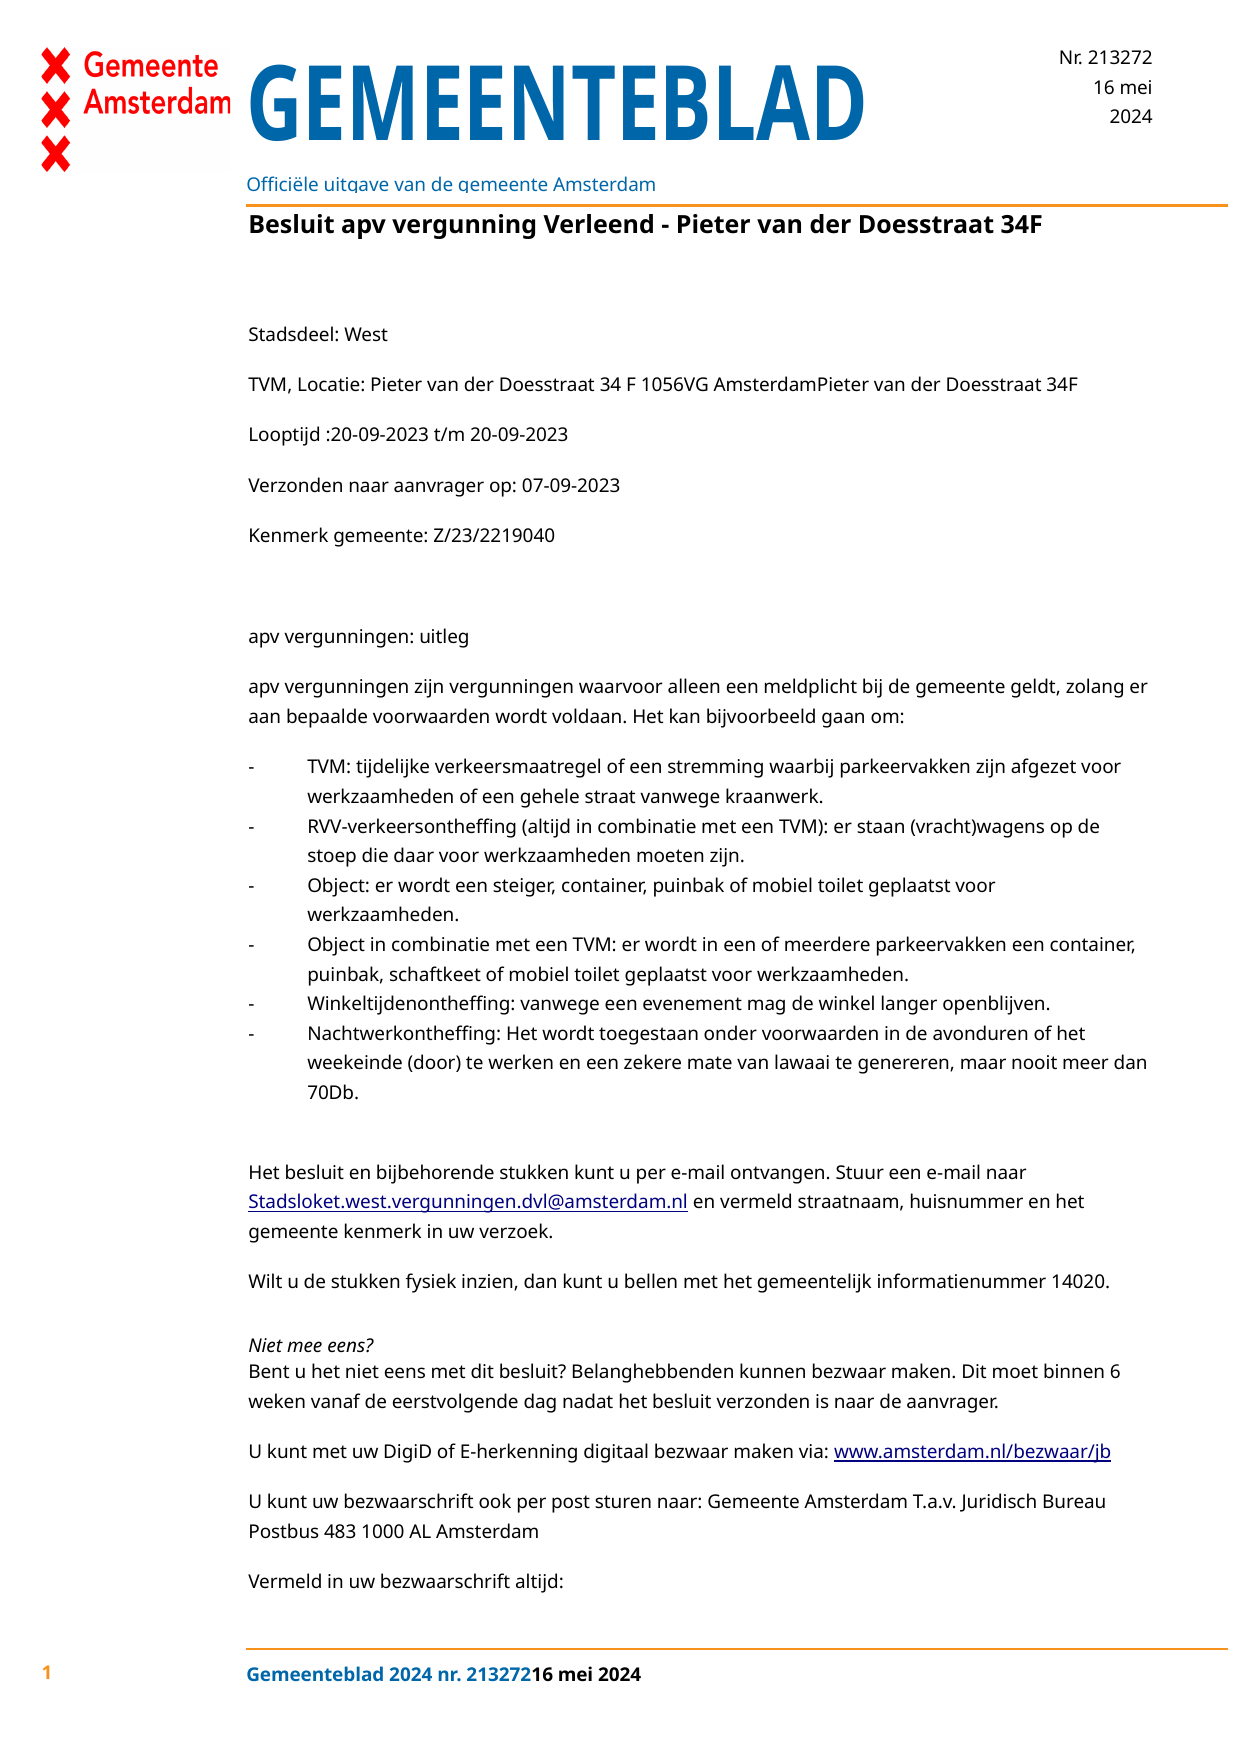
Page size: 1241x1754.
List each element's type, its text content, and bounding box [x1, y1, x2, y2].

text Stadsdeel: West [248, 321, 1152, 346]
text Bent u het niet eens met dit besluit? Belanghebbenden kunnen bezwaar maken. Dit moet binnen 6 weken vanaf de eerstvolgende dag nadat het besluit verzonden is naar de aanvrager. [248, 1358, 1152, 1414]
text apv vergunningen zijn vergunningen waarvoor alleen een meldplicht bij de gemeente geldt, zolang er aan bepaalde voorwaarden wordt voldaan. Het kan bijvoorbeeld gaan om: [248, 674, 1152, 729]
text Besluit apv vergunning Verleend - Pieter van der Doesstraat 34F [248, 207, 1152, 241]
text Niet mee eens? [248, 1333, 1152, 1358]
picture [41, 47, 231, 172]
list Nachtwerkontheffing: Het wordt toegestaan onder voorwaarden in de avonduren of het weekeinde (door) te werken en een zekere mate van lawaai te genereren, maar nooit meer dan 70Db. [248, 1020, 1152, 1105]
text Kenmerk gemeente: Z/23/2219040 [248, 522, 1152, 548]
list Object in combinatie met een TVM: er wordt in een of meerdere parkeervakken een container, puinbak, schaftkeet of mobiel toilet geplaatst voor werkzaamheden. [248, 931, 1152, 986]
list RVV-verkeersontheffing (altijd in combinatie met een TVM): er staan (vracht)wagens op de stoep die daar voor werkzaamheden moeten zijn. [248, 813, 1152, 868]
list Winkeltijdenontheffing: vanwege een evenement mag de winkel langer openblijven. [248, 990, 1152, 1016]
text U kunt uw bezwaarschrift ook per post sturen naar: Gemeente Amsterdam T.a.v. Juridisch Bureau Postbus 483 1000 AL Amsterdam [248, 1489, 1152, 1544]
text Wilt u de stukken fysiek inzien, dan kunt u bellen met het gemeentelijk informatienummer 14020. [248, 1269, 1152, 1294]
text Verzonden naar aanvrager op: 07-09-2023 [248, 472, 1152, 498]
list Object: er wordt een steiger, container, puinbak of mobiel toilet geplaatst voor werkzaamheden. [248, 872, 1152, 927]
text Vermeld in uw bezwaarschrift altijd: [248, 1569, 1152, 1594]
text TVM, Locatie: Pieter van der Doesstraat 34 F 1056VG AmsterdamPieter van der Doesstraat 34F [248, 371, 1152, 397]
text Het besluit en bijbehorende stukken kunt u per e-mail ontvangen. Stuur een e-mail naar Stadsloket.west.vergunningen.dvl@amsterdam.nl en vermeld straatnaam, huisnummer en het gemeente kenmerk in uw verzoek. [248, 1159, 1152, 1244]
text U kunt met uw DigiD of E-herkenning digitaal bezwaar maken via: www.amsterdam.nl/bezwaar/jb [248, 1438, 1152, 1464]
text apv vergunningen: uitleg [248, 623, 1152, 649]
list TVM: tijdelijke verkeersmaatregel of een stremming waarbij parkeervakken zijn afgezet voor werkzaamheden of een gehele straat vanwege kraanwerk. [248, 754, 1152, 809]
text Looptijd :20-09-2023 t/m 20-09-2023 [248, 422, 1152, 447]
